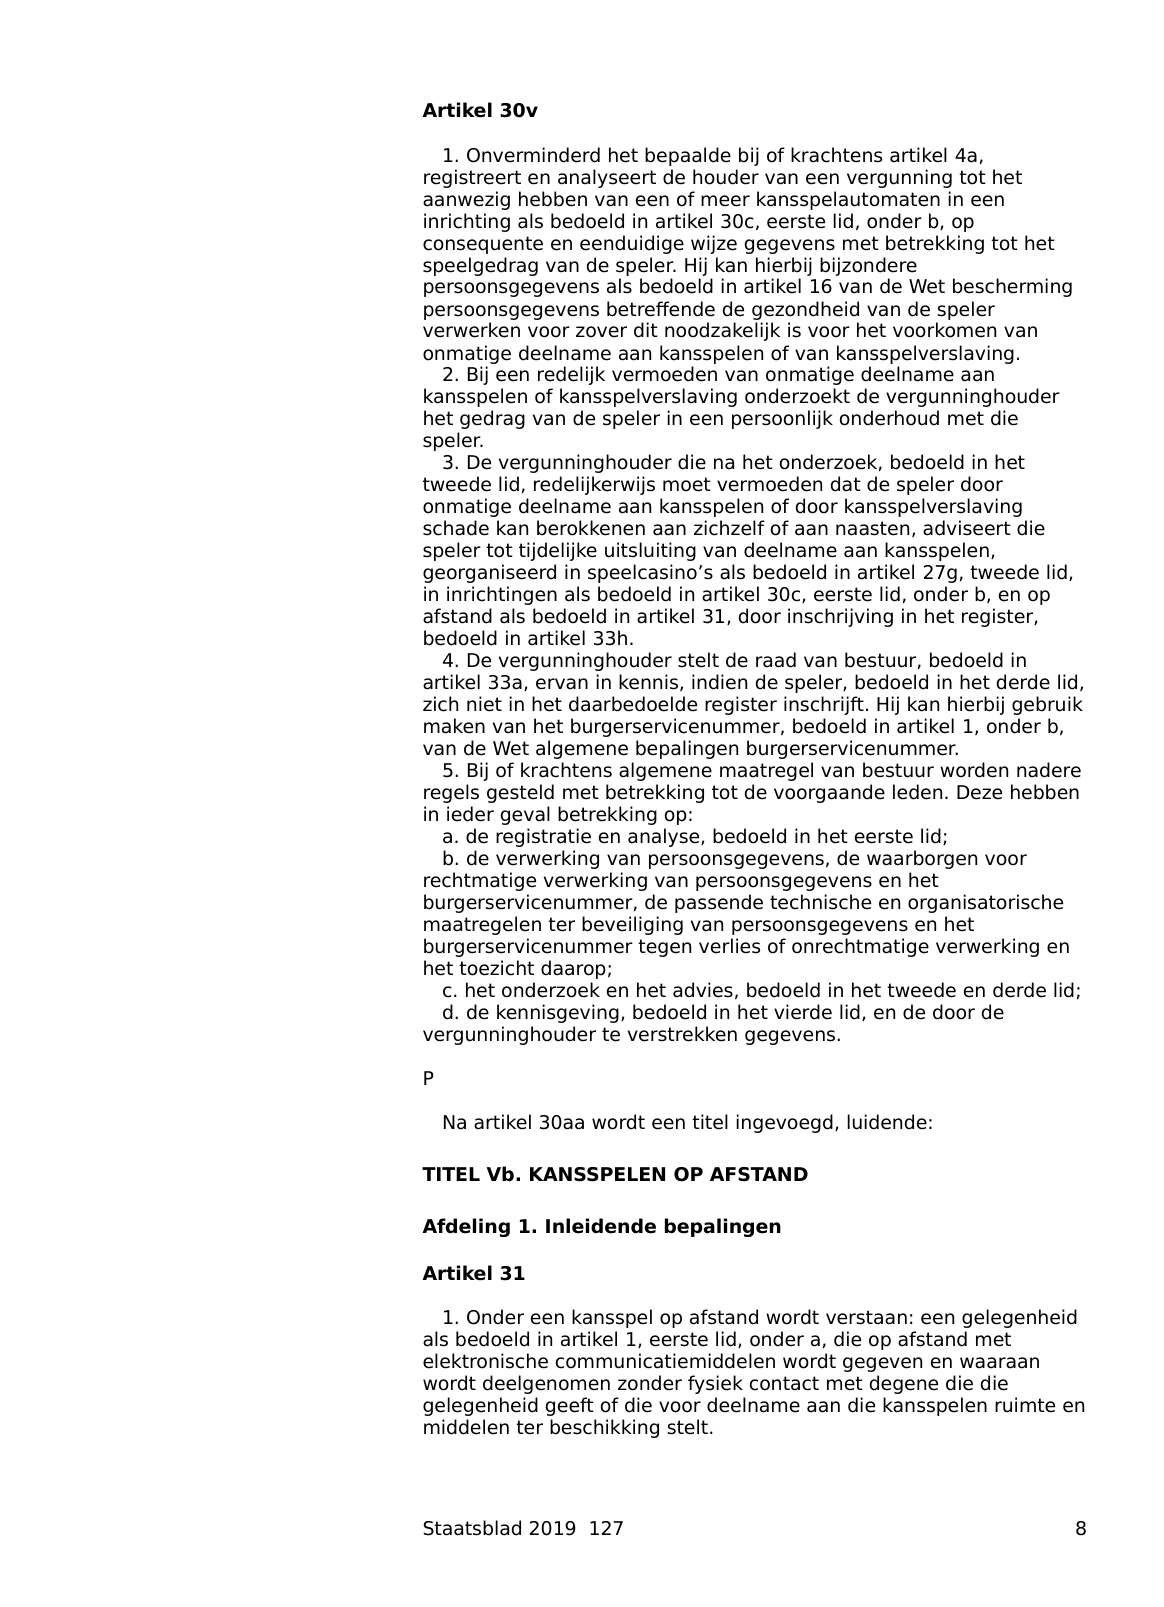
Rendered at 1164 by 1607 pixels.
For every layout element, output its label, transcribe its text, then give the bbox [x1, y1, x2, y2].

subtitle Afdeling 1. Inleidende bepalingen [422, 1216, 1087, 1238]
text 1. Onder een kansspel op afstand wordt verstaan: een gelegenheid als bedoeld in artikel 1, eerste lid, onder a, die op afstand met elektronische communicatiemiddelen wordt gegeven en waaraan wordt deelgenomen zonder fysiek contact met degene die die gelegenheid geeft of die voor deelname aan die kansspelen ruimte en middelen ter beschikking stelt. [422, 1307, 1087, 1439]
text d. de kennisgeving, bedoeld in het vierde lid, en de door de vergunninghouder te verstrekken gegevens. [422, 1002, 1087, 1046]
text 5. Bij of krachtens algemene maatregel van bestuur worden nadere regels gesteld met betrekking tot de voorgaande leden. Deze hebben in ieder geval betrekking op: [422, 760, 1087, 826]
subtitle TITEL Vb. KANSSPELEN OP AFSTAND [422, 1164, 1087, 1186]
text Na artikel 30aa wordt een titel ingevoegd, luidende: [422, 1112, 1087, 1134]
text 1. Onverminderd het bepaalde bij of krachtens artikel 4a, registreert en analyseert de houder van een vergunning tot het aanwezig hebben van een of meer kansspelautomaten in een inrichting als bedoeld in artikel 30c, eerste lid, onder b, op consequente en eenduidige wijze gegevens met betrekking tot het speelgedrag van de speler. Hij kan hierbij bijzondere persoonsgegevens als bedoeld in artikel 16 van de Wet bescherming persoonsgegevens betreffende de gezondheid van de speler verwerken voor zover dit noodzakelijk is voor het voorkomen van onmatige deelname aan kansspelen of van kansspelverslaving. [422, 144, 1087, 364]
text 3. De vergunninghouder die na het onderzoek, bedoeld in het tweede lid, redelijkerwijs moet vermoeden dat de speler door onmatige deelname aan kansspelen of door kansspelverslaving schade kan berokkenen aan zichzelf of aan naasten, adviseert die speler tot tijdelijke uitsluiting van deelname aan kansspelen, georganiseerd in speelcasino’s als bedoeld in artikel 27g, tweede lid, in inrichtingen als bedoeld in artikel 30c, eerste lid, onder b, en op afstand als bedoeld in artikel 31, door inschrijving in het register, bedoeld in artikel 33h. [422, 452, 1087, 650]
text b. de verwerking van persoonsgegevens, de waarborgen voor rechtmatige verwerking van persoonsgegevens en het burgerservicenummer, de passende technische en organisatorische maatregelen ter beveiliging van persoonsgegevens en het burgerservicenummer tegen verlies of onrechtmatige verwerking en het toezicht daarop; [422, 848, 1087, 980]
text 2. Bij een redelijk vermoeden van onmatige deelname aan kansspelen of kansspelverslaving onderzoekt de vergunninghouder het gedrag van de speler in een persoonlijk onderhoud met die speler. [422, 364, 1087, 452]
subtitle Artikel 30v [422, 100, 1087, 122]
text 4. De vergunninghouder stelt de raad van bestuur, bedoeld in artikel 33a, ervan in kennis, indien de speler, bedoeld in het derde lid, zich niet in het daarbedoelde register inschrijft. Hij kan hierbij gebruik maken van het burgerservicenummer, bedoeld in artikel 1, onder b, van de Wet algemene bepalingen burgerservicenummer. [422, 650, 1087, 760]
text c. het onderzoek en het advies, bedoeld in het tweede en derde lid; [422, 980, 1087, 1002]
subtitle Artikel 31 [422, 1263, 1087, 1285]
text a. de registratie en analyse, bedoeld in het eerste lid; [422, 826, 1087, 848]
text P [422, 1068, 1087, 1090]
